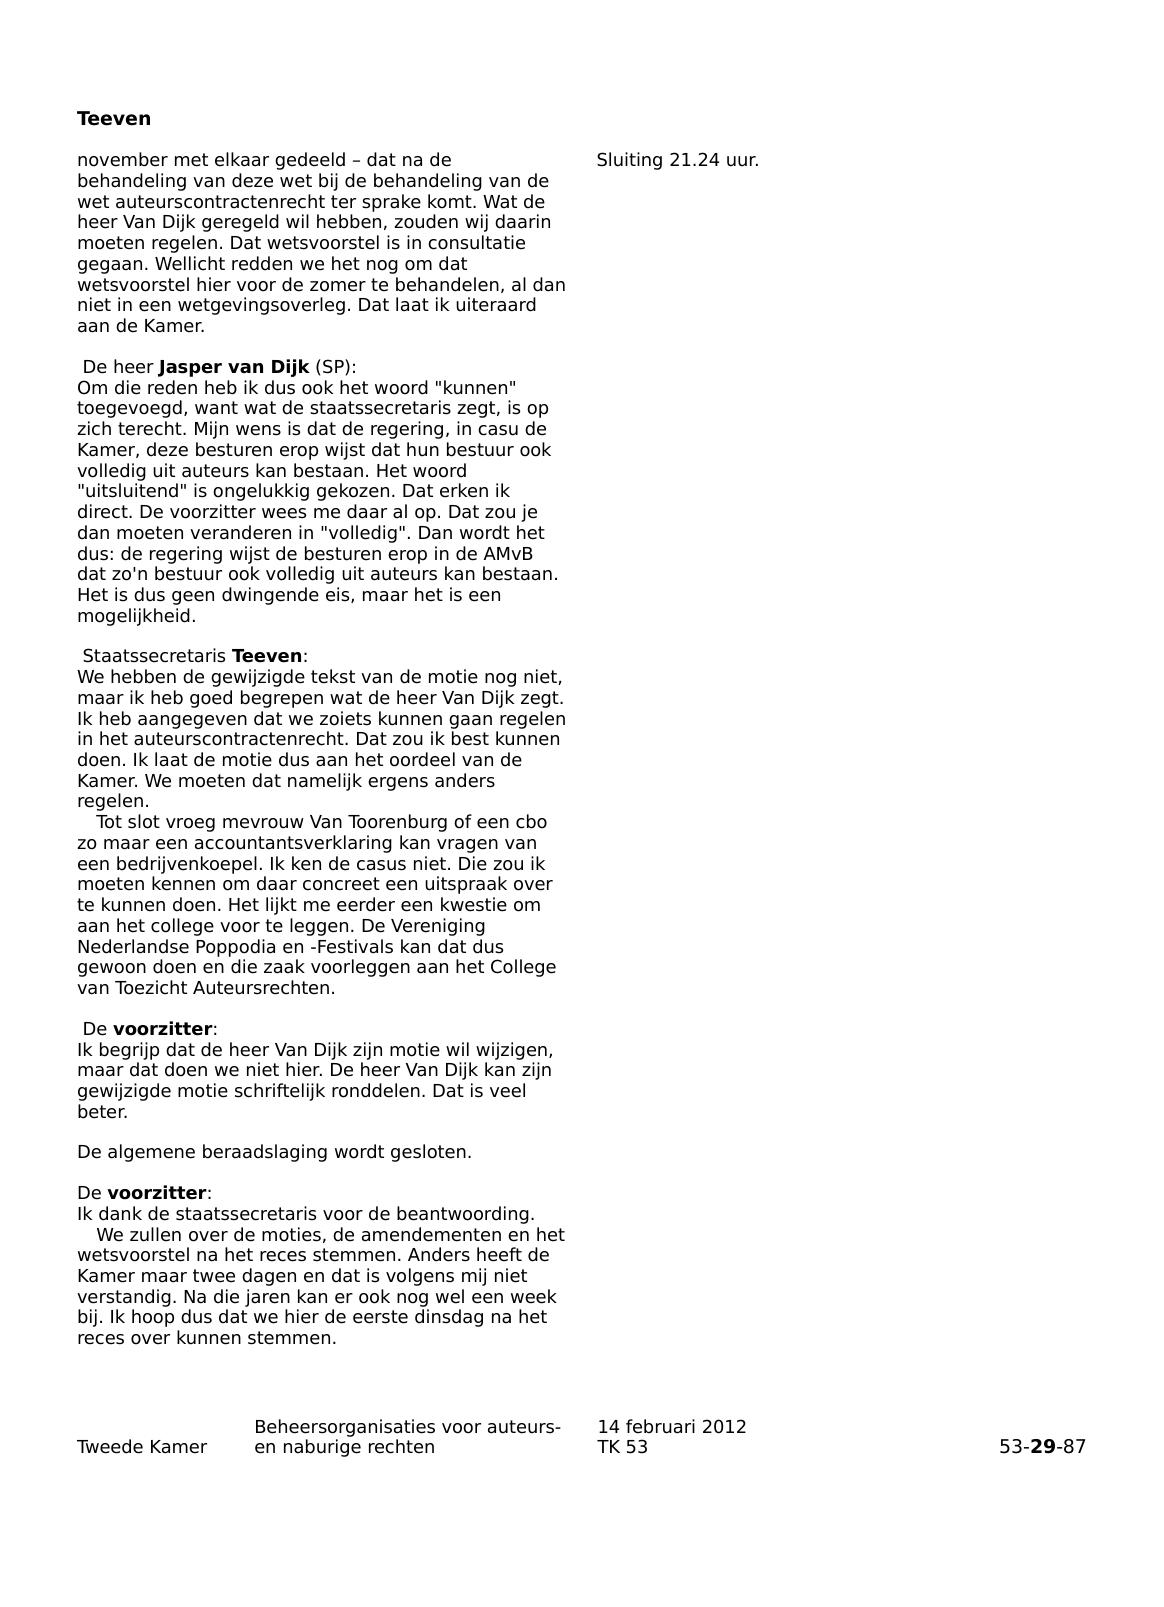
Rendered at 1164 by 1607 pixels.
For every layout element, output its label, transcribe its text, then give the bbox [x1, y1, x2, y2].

text De voorzitter: [77, 1019, 567, 1039]
text Staatssecretaris Teeven: [77, 646, 567, 667]
text Sluiting 21.24 uur. [596, 150, 1087, 171]
text Tot slot vroeg mevrouw Van Toorenburg of een cbo zo maar een accountantsverklaring kan vragen van een bedrijvenkoepel. Ik ken de casus niet. Die zou ik moeten kennen om daar concreet een uitspraak over te kunnen doen. Het lijkt me eerder een kwestie om aan het college voor te leggen. De Vereniging Nederlandse Poppodia en -Festivals kan dat dus gewoon doen en die zaak voorleggen aan het College van Toezicht Auteursrechten. [77, 812, 567, 999]
text We zullen over de moties, de amendementen en het wetsvoorstel na het reces stemmen. Anders heeft de Kamer maar twee dagen en dat is volgens mij niet verstandig. Na die jaren kan er ook nog wel een week bij. Ik hoop dus dat we hier de eerste dinsdag na het reces over kunnen stemmen. [77, 1224, 567, 1349]
text De algemene beraadslaging wordt gesloten. [77, 1142, 567, 1163]
text Om die reden heb ik dus ook het woord "kunnen" toegevoegd, want wat de staatssecretaris zegt, is op zich terecht. Mijn wens is dat de regering, in casu de Kamer, deze besturen erop wijst dat hun bestuur ook volledig uit auteurs kan bestaan. Het woord "uitsluitend" is ongelukkig gekozen. Dat erken ik direct. De voorzitter wees me daar al op. Dat zou je dan moeten veranderen in "volledig". Dan wordt het dus: de regering wijst de besturen erop in de AMvB dat zo'n bestuur ook volledig uit auteurs kan bestaan. Het is dus geen dwingende eis, maar het is een mogelijkheid. [77, 377, 567, 626]
text november met elkaar gedeeld – dat na de behandeling van deze wet bij de behandeling van de wet auteurscontractenrecht ter sprake komt. Wat de heer Van Dijk geregeld wil hebben, zouden wij daarin moeten regelen. Dat wetsvoorstel is in consultatie gegaan. Wellicht redden we het nog om dat wetsvoorstel hier voor de zomer te behandelen, al dan niet in een wetgevingsoverleg. Dat laat ik uiteraard aan de Kamer. [77, 150, 567, 337]
text De heer Jasper van Dijk (SP): [77, 357, 567, 377]
text De voorzitter: [77, 1183, 567, 1204]
text We hebben de gewijzigde tekst van de motie nog niet, maar ik heb goed begrepen wat de heer Van Dijk zegt. Ik heb aangegeven dat we zoiets kunnen gaan regelen in het auteurscontractenrecht. Dat zou ik best kunnen doen. Ik laat de motie dus aan het oordeel van de Kamer. We moeten dat namelijk ergens anders regelen. [77, 667, 567, 812]
text Ik dank de staatssecretaris voor de beantwoording. [77, 1204, 567, 1224]
text Ik begrijp dat de heer Van Dijk zijn motie wil wijzigen, maar dat doen we niet hier. De heer Van Dijk kan zijn gewijzigde motie schriftelijk ronddelen. Dat is veel beter. [77, 1039, 567, 1122]
